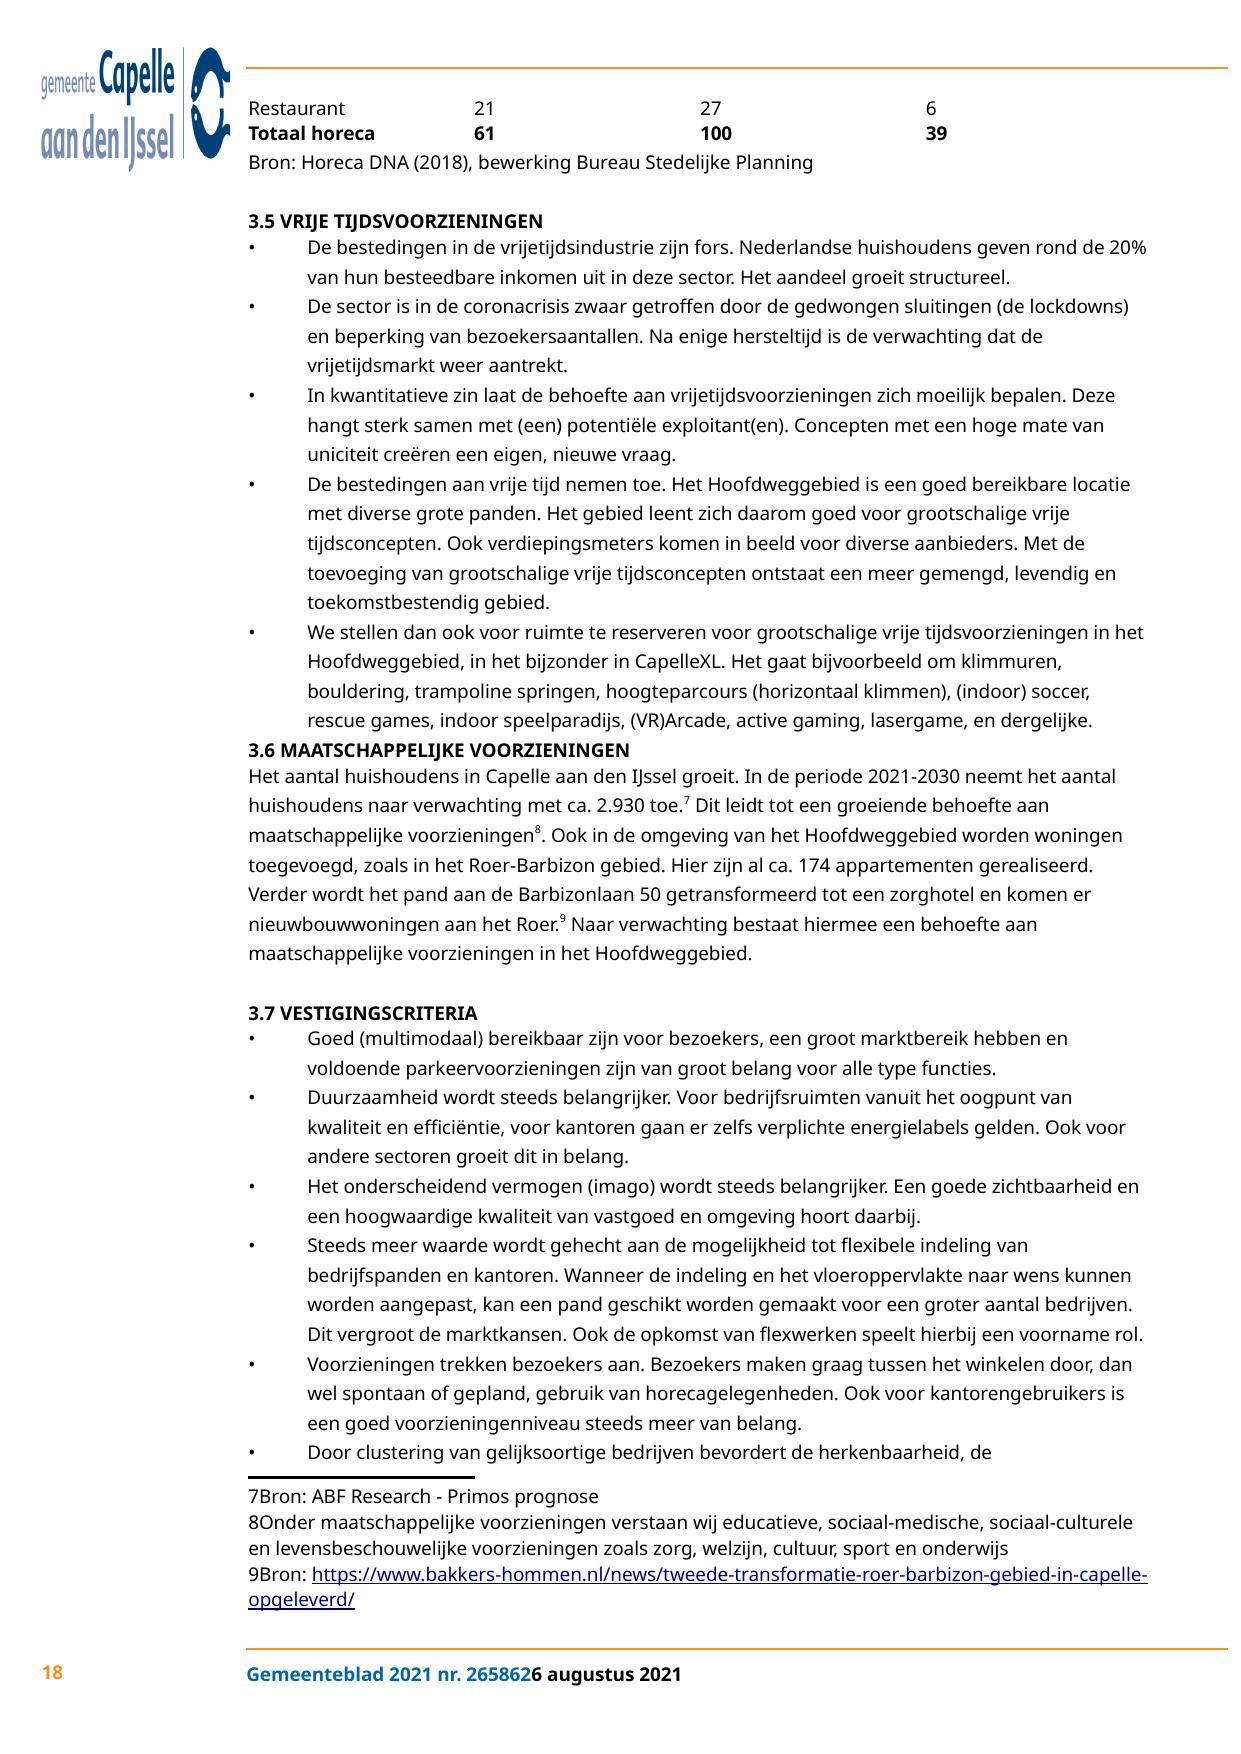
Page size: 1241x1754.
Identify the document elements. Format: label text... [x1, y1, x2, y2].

table_cell Restaurant [248, 95, 474, 121]
list Het onderscheidend vermogen (imago) wordt steeds belangrijker. Een goede zichtbaarheid en een hoogwaardige kwaliteit van vastgoed en omgeving hoort daarbij. [248, 1173, 1152, 1229]
picture [41, 47, 231, 172]
text Bron: Horeca DNA (2018), bewerking Bureau Stedelijke Planning [248, 149, 1152, 175]
text Onder maatschappelijke voorzieningen verstaan wij educatieve, sociaal-medische, sociaal-culturele en levensbeschouwelijke voorzieningen zoals zorg, welzijn, cultuur, sport en onderwijs [248, 1509, 1152, 1561]
text 3.6 MAATSCHAPPELIJKE VOORZIENINGEN [248, 737, 1152, 763]
list De sector is in de coronacrisis zwaar getroffen door de gedwongen sluitingen (de lockdowns) en beperking van bezoekersaantallen. Na enige hersteltijd is de verwachting dat de vrijetijdsmarkt weer aantrekt. [248, 293, 1152, 378]
list In kwantitatieve zin laat de behoefte aan vrijetijdsvoorzieningen zich moeilijk bepalen. Deze hangt sterk samen met (een) potentiële exploitant(en). Concepten met een hoge mate van uniciteit creëren een eigen, nieuwe vraag. [248, 382, 1152, 467]
list De bestedingen aan vrije tijd nemen toe. Het Hoofdweggebied is een goed bereikbare locatie met diverse grote panden. Het gebied leent zich daarom goed voor grootschalige vrije tijdsconcepten. Ook verdiepingsmeters komen in beeld voor diverse aanbieders. Met de toevoeging van grootschalige vrije tijdsconcepten ontstaat een meer gemengd, levendig en toekomstbestendig gebied. [248, 471, 1152, 615]
table_cell 100 [700, 121, 926, 146]
list We stellen dan ook voor ruimte te reserveren voor grootschalige vrije tijdsvoorzieningen in het Hoofdweggebied, in het bijzonder in CapelleXL. Het gaat bijvoorbeeld om klimmuren, bouldering, trampoline springen, hoogteparcours (horizontaal klimmen), (indoor) soccer, rescue games, indoor speelparadijs, (VR)Arcade, active gaming, lasergame, en dergelijke. [248, 619, 1152, 733]
text Het aantal huishoudens in Capelle aan den IJssel groeit. In de periode 2021-2030 neemt het aantal huishoudens naar verwachting met ca. 2.930 toe. Dit leidt tot een groeiende behoefte aan maatschappelijke voorzieningen. Ook in de omgeving van het Hoofdweggebied worden woningen toegevoegd, zoals in het Roer-Barbizon gebied. Hier zijn al ca. 174 appartementen gerealiseerd. Verder wordt het pand aan de Barbizonlaan 50 getransformeerd tot een zorghotel en komen er nieuwbouwwoningen aan het Roer. Naar verwachting bestaat hiermee een behoefte aan maatschappelijke voorzieningen in het Hoofdweggebied. [248, 763, 1152, 966]
table_cell 39 [926, 121, 1152, 146]
table_cell Totaal horeca [248, 121, 474, 146]
text Bron: https://www.bakkers-hommen.nl/news/tweede-transformatie-roer-barbizon-gebied-in-capelle-opgeleverd/ [248, 1561, 1152, 1612]
list Goed (multimodaal) bereikbaar zijn voor bezoekers, een groot marktbereik hebben en voldoende parkeervoorzieningen zijn van groot belang voor alle type functies. [248, 1025, 1152, 1081]
list Voorzieningen trekken bezoekers aan. Bezoekers maken graag tussen het winkelen door, dan wel spontaan of gepland, gebruik van horecagelegenheden. Ook voor kantorengebruikers is een goed voorzieningenniveau steeds meer van belang. [248, 1351, 1152, 1436]
table_cell 21 [474, 95, 700, 121]
text 3.5 VRIJE TIJDSVOORZIENINGEN [248, 209, 1152, 234]
text 3.7 VESTIGINGSCRITERIA [248, 1000, 1152, 1025]
table_cell 6 [926, 95, 1152, 121]
table_cell 61 [474, 121, 700, 146]
list Door clustering van gelijksoortige bedrijven bevordert de herkenbaarheid, de [248, 1439, 1152, 1465]
table_cell 27 [700, 95, 926, 121]
list De bestedingen in de vrijetijdsindustrie zijn fors. Nederlandse huishoudens geven rond de 20% van hun besteedbare inkomen uit in deze sector. Het aandeel groeit structureel. [248, 234, 1152, 290]
list Duurzaamheid wordt steeds belangrijker. Voor bedrijfsruimten vanuit het oogpunt van kwaliteit en efficiëntie, voor kantoren gaan er zelfs verplichte energielabels gelden. Ook voor andere sectoren groeit dit in belang. [248, 1084, 1152, 1169]
text Bron: ABF Research - Primos prognose [248, 1483, 1152, 1509]
list Steeds meer waarde wordt gehecht aan de mogelijkheid tot flexibele indeling van bedrijfspanden en kantoren. Wanneer de indeling en het vloeroppervlakte naar wens kunnen worden aangepast, kan een pand geschikt worden gemaakt voor een groter aantal bedrijven. Dit vergroot de marktkansen. Ook de opkomst van flexwerken speelt hierbij een voorname rol. [248, 1232, 1152, 1347]
